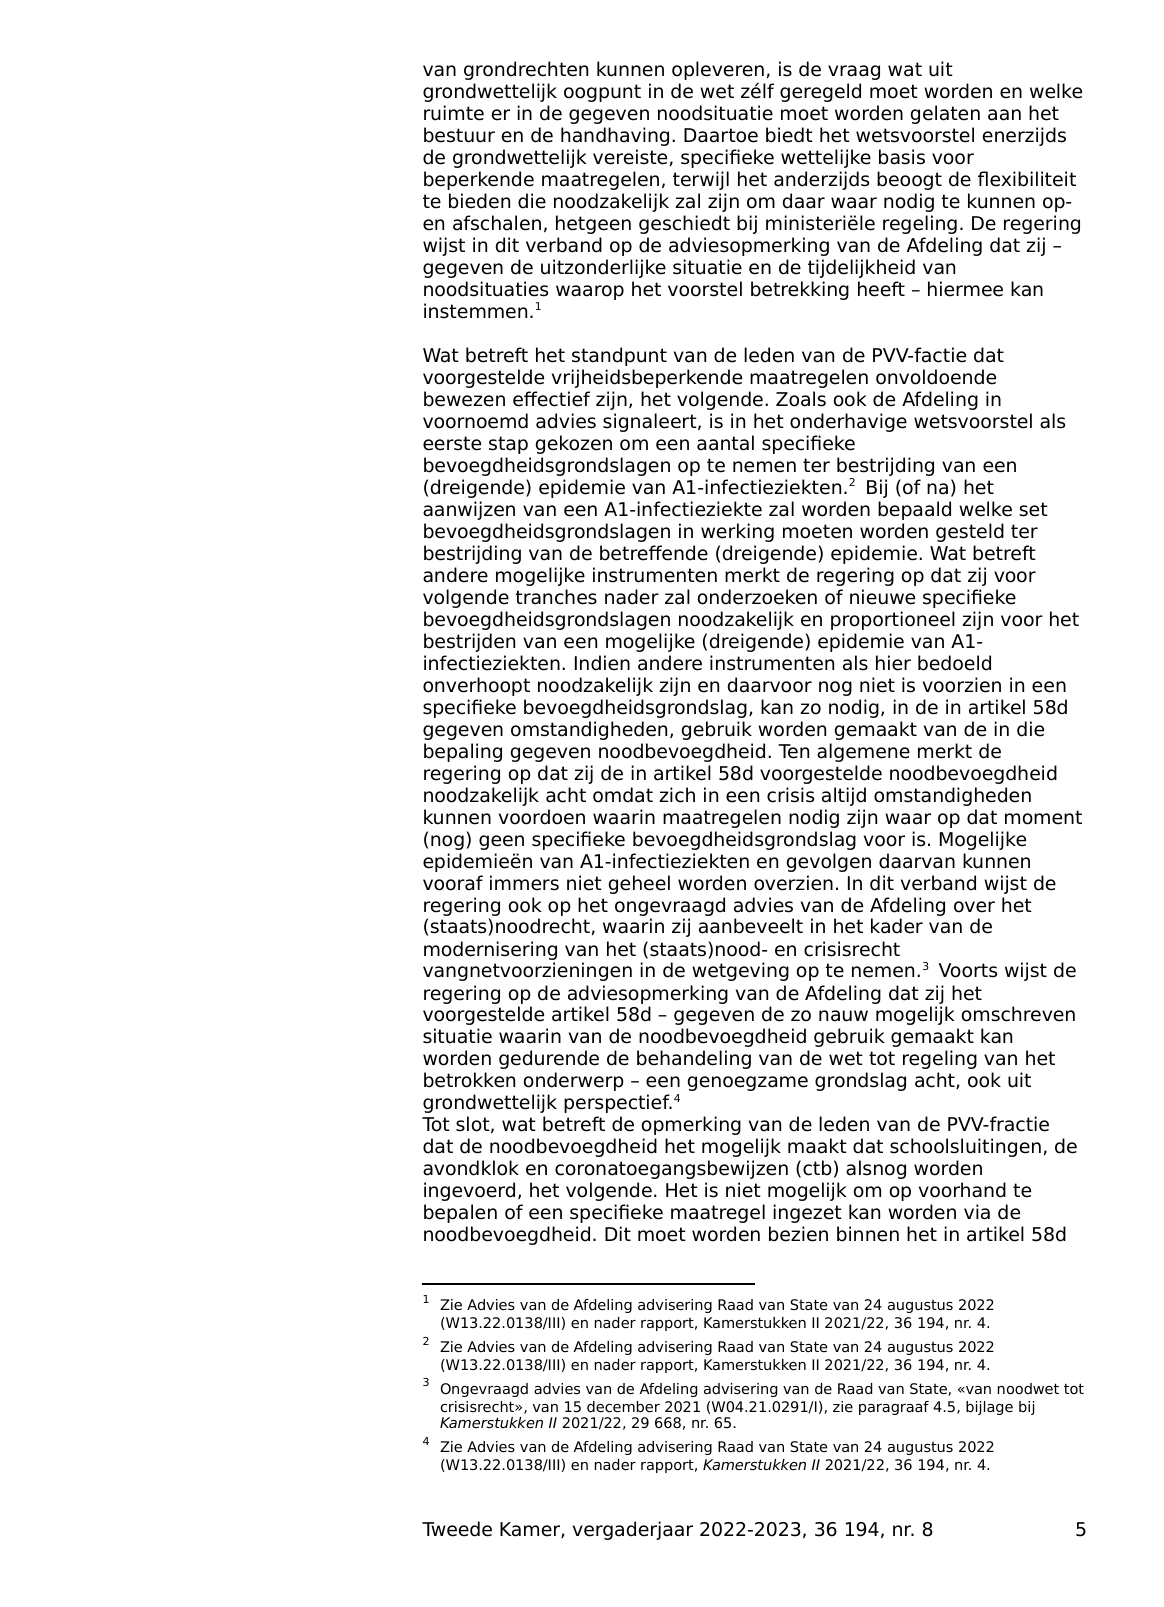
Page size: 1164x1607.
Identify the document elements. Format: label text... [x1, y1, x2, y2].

text Wat betreft het standpunt van de leden van de PVV-factie dat voorgestelde vrijheidsbeperkende maatregelen onvoldoende bewezen effectief zijn, het volgende. Zoals ook de Afdeling in voornoemd advies signaleert, is in het onderhavige wetsvoorstel als eerste stap gekozen om een aantal specifieke bevoegdheidsgrondslagen op te nemen ter bestrijding van een (dreigende) epidemie van A1-infectieziekten. Bij (of na) het aanwijzen van een A1-infectieziekte zal worden bepaald welke set bevoegdheidsgrondslagen in werking moeten worden gesteld ter bestrijding van de betreffende (dreigende) epidemie. Wat betreft andere mogelijke instrumenten merkt de regering op dat zij voor volgende tranches nader zal onderzoeken of nieuwe specifieke bevoegdheidsgrondslagen noodzakelijk en proportioneel zijn voor het bestrijden van een mogelijke (dreigende) epidemie van A1-infectieziekten. Indien andere instrumenten als hier bedoeld onverhoopt noodzakelijk zijn en daarvoor nog niet is voorzien in een specifieke bevoegdheidsgrondslag, kan zo nodig, in de in artikel 58d gegeven omstandigheden, gebruik worden gemaakt van de in die bepaling gegeven noodbevoegdheid. Ten algemene merkt de regering op dat zij de in artikel 58d voorgestelde noodbevoegdheid noodzakelijk acht omdat zich in een crisis altijd omstandigheden kunnen voordoen waarin maatregelen nodig zijn waar op dat moment (nog) geen specifieke bevoegdheidsgrondslag voor is. Mogelijke epidemieën van A1-infectieziekten en gevolgen daarvan kunnen vooraf immers niet geheel worden overzien. In dit verband wijst de regering ook op het ongevraagd advies van de Afdeling over het (staats)noodrecht, waarin zij aanbeveelt in het kader van de modernisering van het (staats)nood- en crisisrecht vangnetvoorzieningen in de wetgeving op te nemen. Voorts wijst de regering op de adviesopmerking van de Afdeling dat zij het voorgestelde artikel 58d – gegeven de zo nauw mogelijk omschreven situatie waarin van de noodbevoegdheid gebruik gemaakt kan worden gedurende de behandeling van de wet tot regeling van het betrokken onderwerp – een genoegzame grondslag acht, ook uit grondwettelijk perspectief. [422, 345, 1087, 1114]
text Zie Advies van de Afdeling advisering Raad van State van 24 augustus 2022 (W13.22.0138/III) en nader rapport, Kamerstukken II 2021/22, 36 194, nr. 4. [422, 1335, 1087, 1374]
text Zie Advies van de Afdeling advisering Raad van State van 24 augustus 2022 (W13.22.0138/III) en nader rapport, Kamerstukken II 2021/22, 36 194, nr. 4. [422, 1293, 1087, 1332]
text Zie Advies van de Afdeling advisering Raad van State van 24 augustus 2022 (W13.22.0138/III) en nader rapport, Kamerstukken II 2021/22, 36 194, nr. 4. [422, 1435, 1087, 1474]
text Tot slot, wat betreft de opmerking van de leden van de PVV-fractie dat de noodbevoegdheid het mogelijk maakt dat schoolsluitingen, de avondklok en coronatoegangsbewijzen (ctb) alsnog worden ingevoerd, het volgende. Het is niet mogelijk om op voorhand te bepalen of een specifieke maatregel ingezet kan worden via de noodbevoegdheid. Dit moet worden bezien binnen het in artikel 58d [422, 1114, 1087, 1246]
text Ongevraagd advies van de Afdeling advisering van de Raad van State, «van noodwet tot crisisrecht», van 15 december 2021 (W04.21.0291/I), zie paragraaf 4.5, bijlage bij Kamerstukken II 2021/22, 29 668, nr. 65. [422, 1377, 1087, 1432]
text van grondrechten kunnen opleveren, is de vraag wat uit grondwettelijk oogpunt in de wet zélf geregeld moet worden en welke ruimte er in de gegeven noodsituatie moet worden gelaten aan het bestuur en de handhaving. Daartoe biedt het wetsvoorstel enerzijds de grondwettelijk vereiste, specifieke wettelijke basis voor beperkende maatregelen, terwijl het anderzijds beoogt de flexibiliteit te bieden die noodzakelijk zal zijn om daar waar nodig te kunnen op- en afschalen, hetgeen geschiedt bij ministeriële regeling. De regering wijst in dit verband op de adviesopmerking van de Afdeling dat zij – gegeven de uitzonderlijke situatie en de tijdelijkheid van noodsituaties waarop het voorstel betrekking heeft – hiermee kan instemmen. [422, 59, 1087, 323]
